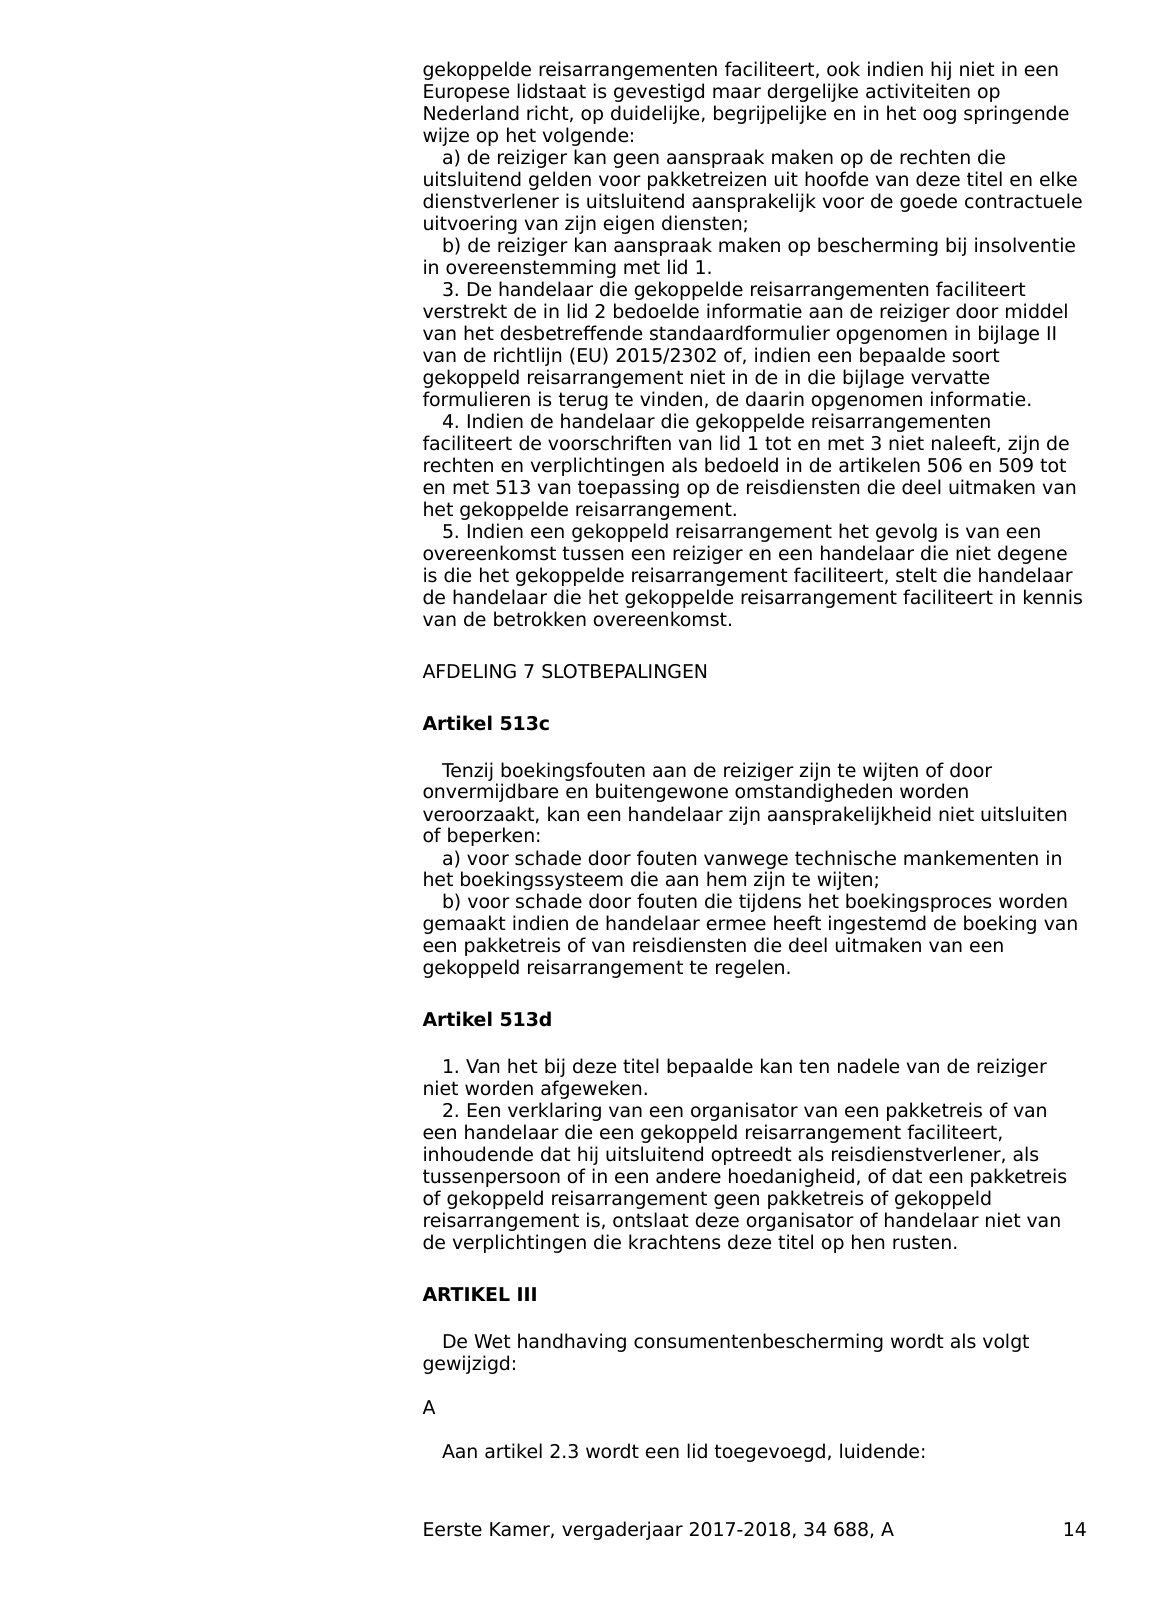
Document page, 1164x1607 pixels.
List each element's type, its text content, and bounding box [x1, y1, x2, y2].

text a) de reiziger kan geen aanspraak maken op de rechten die uitsluitend gelden voor pakketreizen uit hoofde van deze titel en elke dienstverlener is uitsluitend aansprakelijk voor de goede contractuele uitvoering van zijn eigen diensten; [422, 147, 1087, 235]
text b) de reiziger kan aanspraak maken op bescherming bij insolventie in overeenstemming met lid 1. [422, 235, 1087, 279]
text 4. Indien de handelaar die gekoppelde reisarrangementen faciliteert de voorschriften van lid 1 tot en met 3 niet naleeft, zijn de rechten en verplichtingen als bedoeld in de artikelen 506 en 509 tot en met 513 van toepassing op de reisdiensten die deel uitmaken van het gekoppelde reisarrangement. [422, 411, 1087, 521]
text gekoppelde reisarrangementen faciliteert, ook indien hij niet in een Europese lidstaat is gevestigd maar dergelijke activiteiten op Nederland richt, op duidelijke, begrijpelijke en in het oog springende wijze op het volgende: [422, 59, 1087, 147]
subtitle Artikel 513c [422, 712, 1087, 734]
text A [422, 1397, 1087, 1419]
text Aan artikel 2.3 wordt een lid toegevoegd, luidende: [422, 1441, 1087, 1463]
text 3. De handelaar die gekoppelde reisarrangementen faciliteert verstrekt de in lid 2 bedoelde informatie aan de reiziger door middel van het desbetreffende standaardformulier opgenomen in bijlage II van de richtlijn (EU) 2015/2302 of, indien een bepaalde soort gekoppeld reisarrangement niet in de in die bijlage vervatte formulieren is terug te vinden, de daarin opgenomen informatie. [422, 279, 1087, 411]
subtitle AFDELING 7 SLOTBEPALINGEN [422, 661, 1087, 682]
text 5. Indien een gekoppeld reisarrangement het gevolg is van een overeenkomst tussen een reiziger en een handelaar die niet degene is die het gekoppelde reisarrangement faciliteert, stelt die handelaar de handelaar die het gekoppelde reisarrangement faciliteert in kennis van de betrokken overeenkomst. [422, 521, 1087, 631]
subtitle ARTIKEL III [422, 1284, 1087, 1306]
subtitle Artikel 513d [422, 1009, 1087, 1031]
text Tenzij boekingsfouten aan de reiziger zijn te wijten of door onvermijdbare en buitengewone omstandigheden worden veroorzaakt, kan een handelaar zijn aansprakelijkheid niet uitsluiten of beperken: [422, 759, 1087, 847]
text b) voor schade door fouten die tijdens het boekingsproces worden gemaakt indien de handelaar ermee heeft ingestemd de boeking van een pakketreis of van reisdiensten die deel uitmaken van een gekoppeld reisarrangement te regelen. [422, 891, 1087, 979]
text a) voor schade door fouten vanwege technische mankementen in het boekingssysteem die aan hem zijn te wijten; [422, 847, 1087, 891]
text 1. Van het bij deze titel bepaalde kan ten nadele van de reiziger niet worden afgeweken. [422, 1056, 1087, 1100]
text 2. Een verklaring van een organisator van een pakketreis of van een handelaar die een gekoppeld reisarrangement faciliteert, inhoudende dat hij uitsluitend optreedt als reisdienstverlener, als tussenpersoon of in een andere hoedanigheid, of dat een pakketreis of gekoppeld reisarrangement geen pakketreis of gekoppeld reisarrangement is, ontslaat deze organisator of handelaar niet van de verplichtingen die krachtens deze titel op hen rusten. [422, 1100, 1087, 1254]
text De Wet handhaving consumentenbescherming wordt als volgt gewijzigd: [422, 1331, 1087, 1375]
